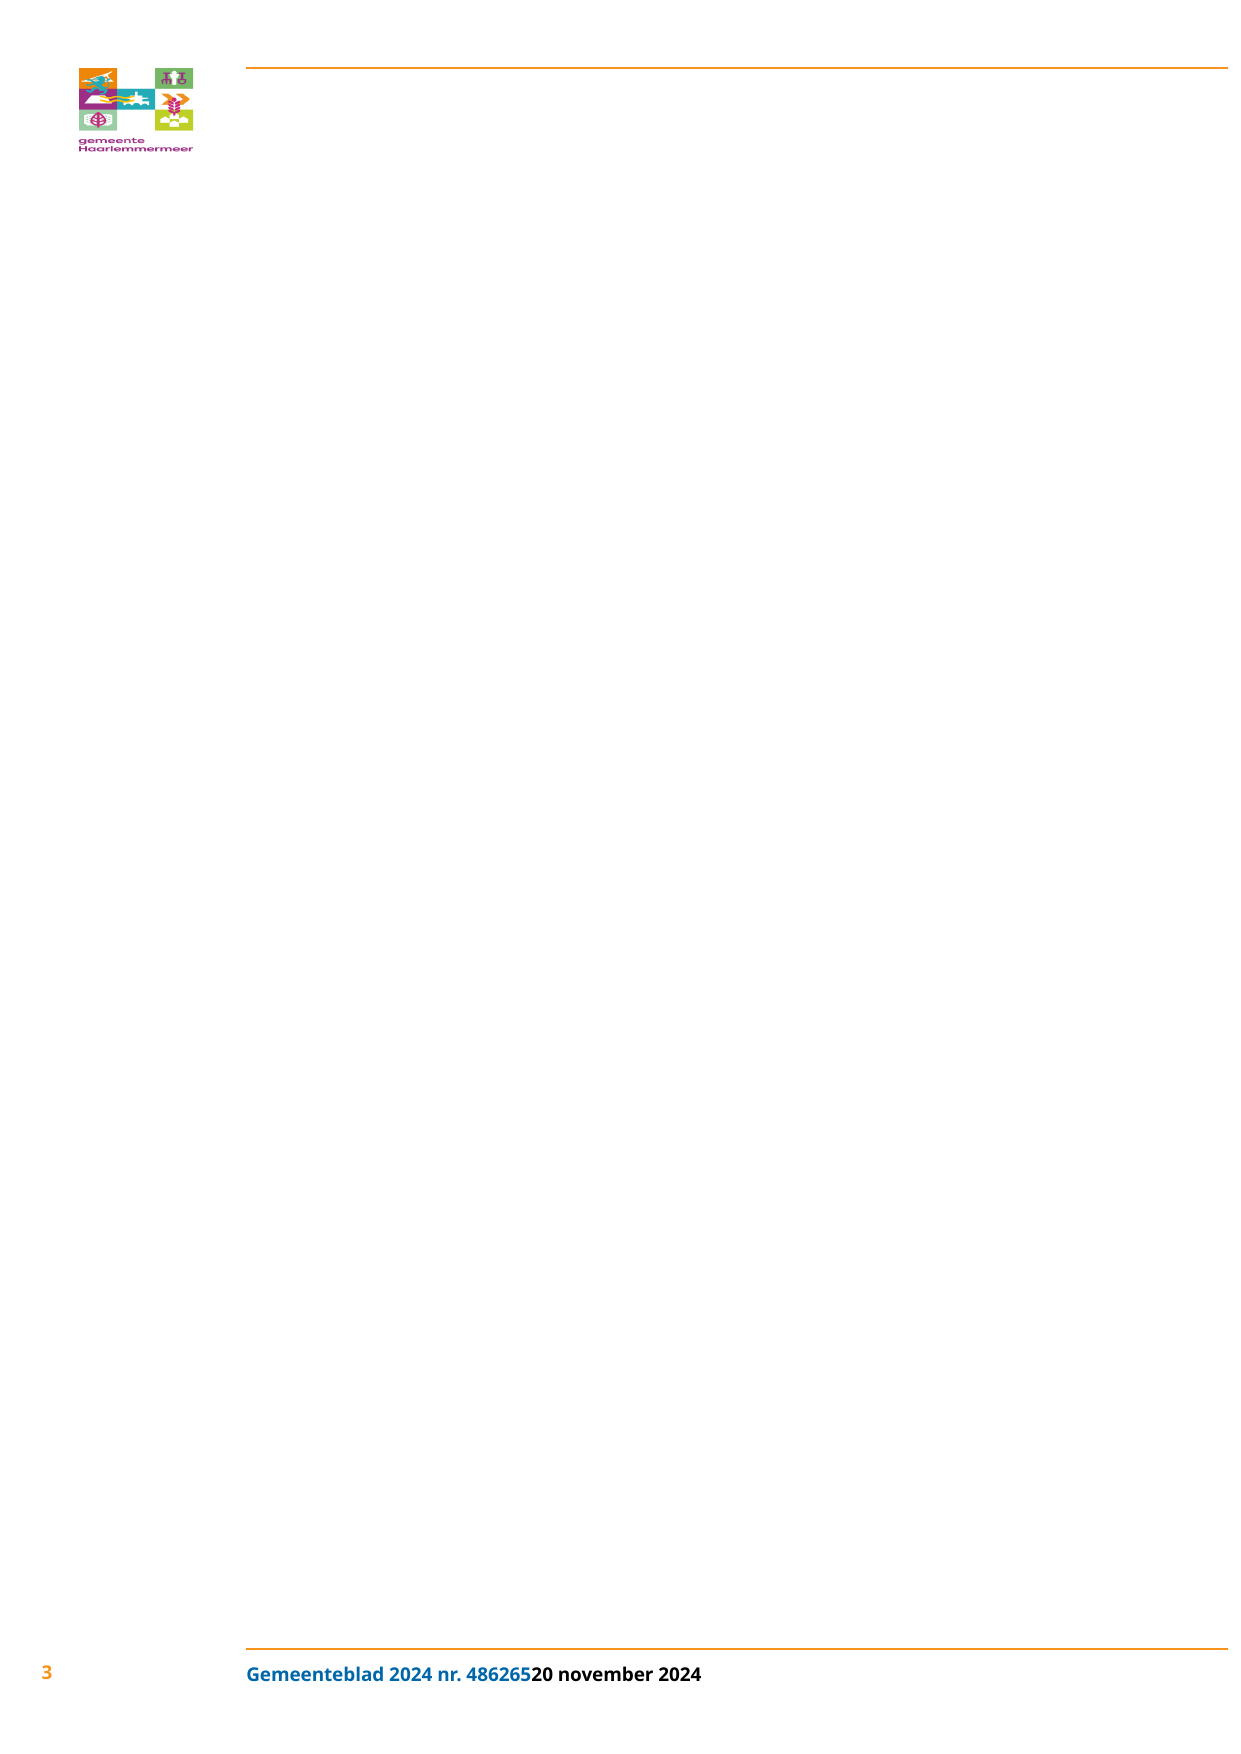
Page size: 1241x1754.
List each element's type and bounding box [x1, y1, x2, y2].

picture [41, 47, 231, 172]
